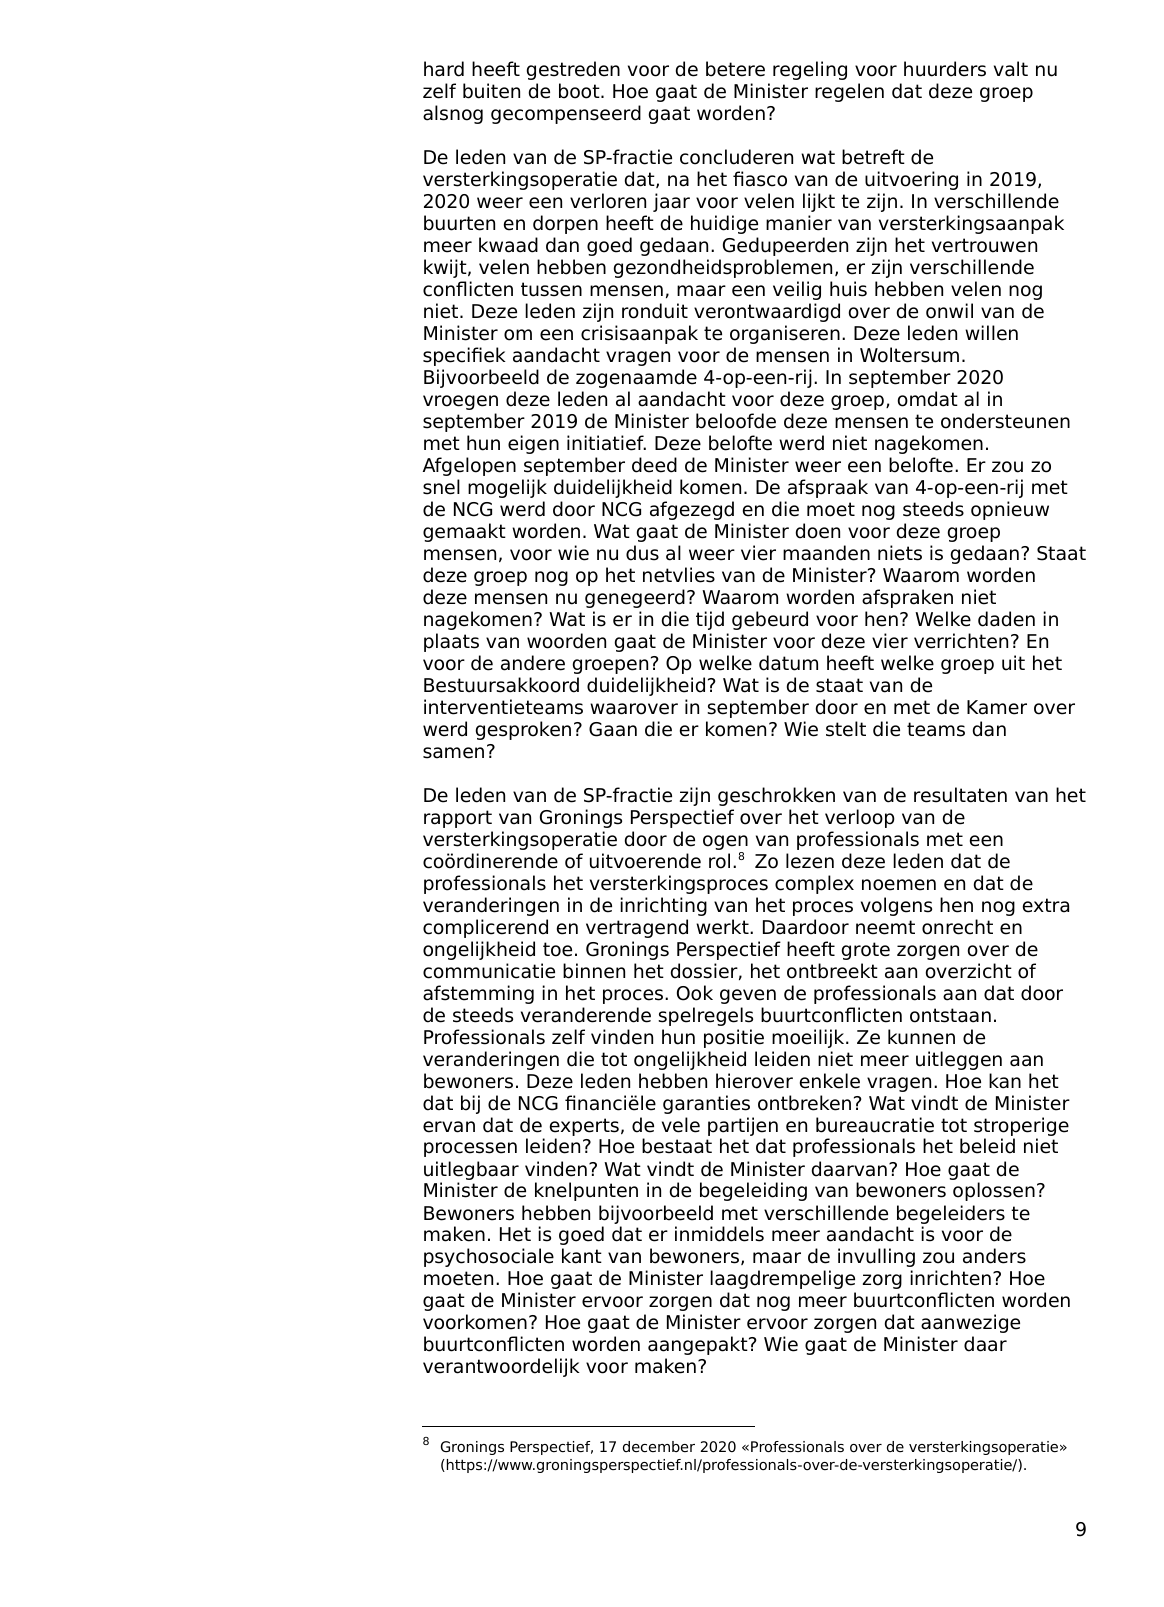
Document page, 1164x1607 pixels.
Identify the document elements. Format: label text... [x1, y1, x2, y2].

text Gronings Perspectief, 17 december 2020 «Professionals over de versterkingsoperatie» (https://www.groningsperspectief.nl/professionals-over-de-versterkingsoperatie/). [422, 1435, 1087, 1474]
text hard heeft gestreden voor de betere regeling voor huurders valt nu zelf buiten de boot. Hoe gaat de Minister regelen dat deze groep alsnog gecompenseerd gaat worden? [422, 59, 1087, 125]
text De leden van de SP-fractie concluderen wat betreft de versterkingsoperatie dat, na het fiasco van de uitvoering in 2019, 2020 weer een verloren jaar voor velen lijkt te zijn. In verschillende buurten en dorpen heeft de huidige manier van versterkingsaanpak meer kwaad dan goed gedaan. Gedupeerden zijn het vertrouwen kwijt, velen hebben gezondheidsproblemen, er zijn verschillende conflicten tussen mensen, maar een veilig huis hebben velen nog niet. Deze leden zijn ronduit verontwaardigd over de onwil van de Minister om een crisisaanpak te organiseren. Deze leden willen specifiek aandacht vragen voor de mensen in Woltersum. Bijvoorbeeld de zogenaamde 4-op-een-rij. In september 2020 vroegen deze leden al aandacht voor deze groep, omdat al in september 2019 de Minister beloofde deze mensen te ondersteunen met hun eigen initiatief. Deze belofte werd niet nagekomen. Afgelopen september deed de Minister weer een belofte. Er zou zo snel mogelijk duidelijkheid komen. De afspraak van 4-op-een-rij met de NCG werd door NCG afgezegd en die moet nog steeds opnieuw gemaakt worden. Wat gaat de Minister doen voor deze groep mensen, voor wie nu dus al weer vier maanden niets is gedaan? Staat deze groep nog op het netvlies van de Minister? Waarom worden deze mensen nu genegeerd? Waarom worden afspraken niet nagekomen? Wat is er in die tijd gebeurd voor hen? Welke daden in plaats van woorden gaat de Minister voor deze vier verrichten? En voor de andere groepen? Op welke datum heeft welke groep uit het Bestuursakkoord duidelijkheid? Wat is de staat van de interventieteams waarover in september door en met de Kamer over werd gesproken? Gaan die er komen? Wie stelt die teams dan samen? [422, 147, 1087, 763]
text De leden van de SP-fractie zijn geschrokken van de resultaten van het rapport van Gronings Perspectief over het verloop van de versterkingsoperatie door de ogen van professionals met een coördinerende of uitvoerende rol. Zo lezen deze leden dat de professionals het versterkingsproces complex noemen en dat de veranderingen in de inrichting van het proces volgens hen nog extra complicerend en vertragend werkt. Daardoor neemt onrecht en ongelijkheid toe. Gronings Perspectief heeft grote zorgen over de communicatie binnen het dossier, het ontbreekt aan overzicht of afstemming in het proces. Ook geven de professionals aan dat door de steeds veranderende spelregels buurtconflicten ontstaan. Professionals zelf vinden hun positie moeilijk. Ze kunnen de veranderingen die tot ongelijkheid leiden niet meer uitleggen aan bewoners. Deze leden hebben hierover enkele vragen. Hoe kan het dat bij de NCG financiële garanties ontbreken? Wat vindt de Minister ervan dat de experts, de vele partijen en bureaucratie tot stroperige processen leiden? Hoe bestaat het dat professionals het beleid niet uitlegbaar vinden? Wat vindt de Minister daarvan? Hoe gaat de Minister de knelpunten in de begeleiding van bewoners oplossen? Bewoners hebben bijvoorbeeld met verschillende begeleiders te maken. Het is goed dat er inmiddels meer aandacht is voor de psychosociale kant van bewoners, maar de invulling zou anders moeten. Hoe gaat de Minister laagdrempelige zorg inrichten? Hoe gaat de Minister ervoor zorgen dat nog meer buurtconflicten worden voorkomen? Hoe gaat de Minister ervoor zorgen dat aanwezige buurtconflicten worden aangepakt? Wie gaat de Minister daar verantwoordelijk voor maken? [422, 785, 1087, 1378]
